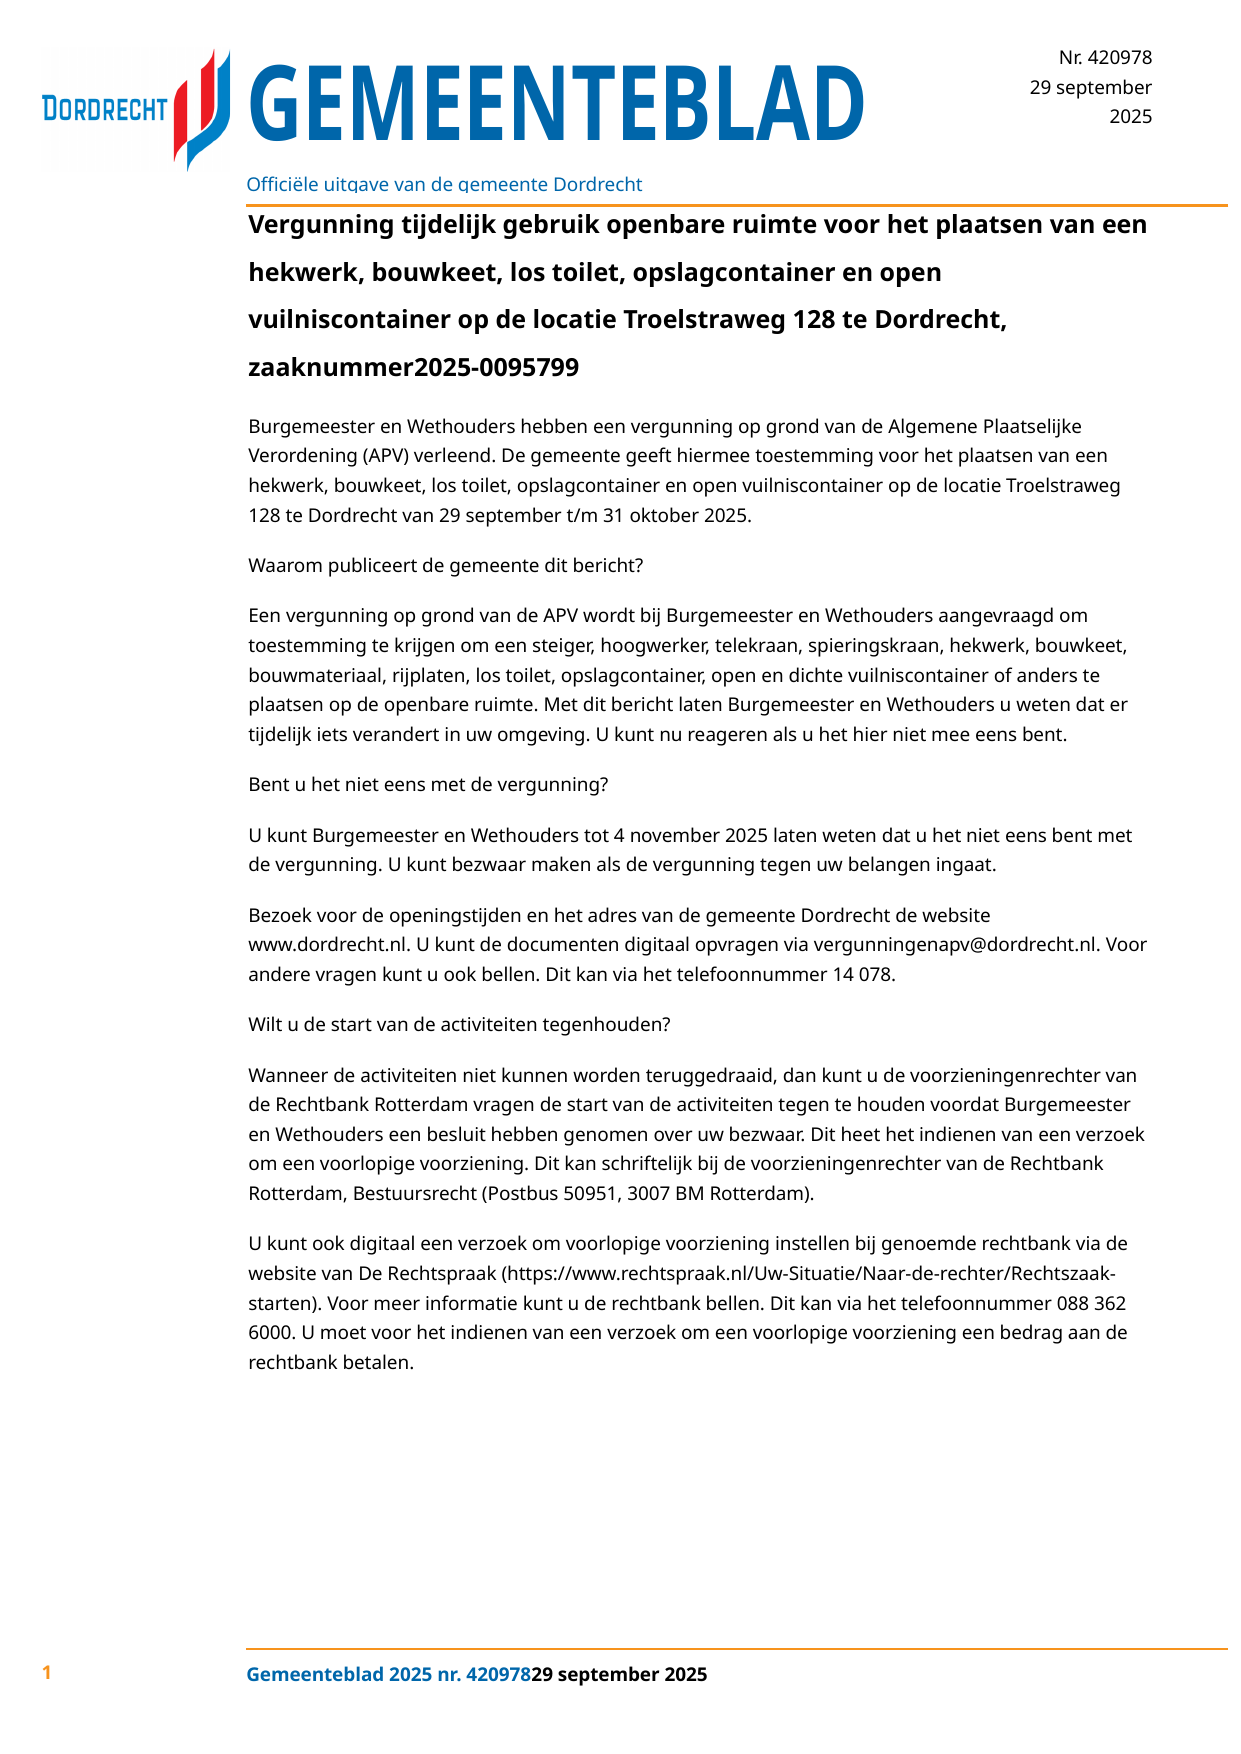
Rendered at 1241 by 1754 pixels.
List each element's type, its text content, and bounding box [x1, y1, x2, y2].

text Bent u het niet eens met de vergunning? [248, 771, 1152, 797]
text Wilt u de start van de activiteiten tegenhouden? [248, 1011, 1152, 1037]
text Burgemeester en Wethouders hebben een vergunning op grond van de Algemene Plaatselijke Verordening (APV) verleend. De gemeente geeft hiermee toestemming voor het plaatsen van een hekwerk, bouwkeet, los toilet, opslagcontainer en open vuilniscontainer op de locatie Troelstraweg 128 te Dordrecht van 29 september t/m 31 oktober 2025. [248, 413, 1152, 528]
text U kunt Burgemeester en Wethouders tot 4 november 2025 laten weten dat u het niet eens bent met de vergunning. U kunt bezwaar maken als de vergunning tegen uw belangen ingaat. [248, 822, 1152, 877]
text U kunt ook digitaal een verzoek om voorlopige voorziening instellen bij genoemde rechtbank via de website van De Rechtspraak (https://www.rechtspraak.nl/Uw-Situatie/Naar-de-rechter/Rechtszaak-starten). Voor meer informatie kunt u de rechtbank bellen. Dit kan via het telefoonnummer 088 362 6000. U moet voor het indienen van een verzoek om een voorlopige voorziening een bedrag aan de rechtbank betalen. [248, 1231, 1152, 1375]
text Bezoek voor de openingstijden en het adres van de gemeente Dordrecht de website www.dordrecht.nl. U kunt de documenten digitaal opvragen via vergunningenapv@dordrecht.nl. Voor andere vragen kunt u ook bellen. Dit kan via het telefoonnummer 14 078. [248, 902, 1152, 987]
text Wanneer de activiteiten niet kunnen worden teruggedraaid, dan kunt u de voorzieningenrechter van de Rechtbank Rotterdam vragen de start van de activiteiten tegen te houden voordat Burgemeester en Wethouders een besluit hebben genomen over uw bezwaar. Dit heet het indienen van een verzoek om een voorlopige voorziening. Dit kan schriftelijk bij de voorzieningenrechter van de Rechtbank Rotterdam, Bestuursrecht (Postbus 50951, 3007 BM Rotterdam). [248, 1062, 1152, 1206]
text Vergunning tijdelijk gebruik openbare ruimte voor het plaatsen van een hekwerk, bouwkeet, los toilet, opslagcontainer en open vuilniscontainer op de locatie Troelstraweg 128 te Dordrecht, zaaknummer2025-0095799 [248, 207, 1152, 384]
text Waarom publiceert de gemeente dit bericht? [248, 552, 1152, 578]
picture [41, 47, 231, 172]
text Een vergunning op grond van de APV wordt bij Burgemeester en Wethouders aangevraagd om toestemming te krijgen om een steiger, hoogwerker, telekraan, spieringskraan, hekwerk, bouwkeet, bouwmateriaal, rijplaten, los toilet, opslagcontainer, open en dichte vuilniscontainer of anders te plaatsen op de openbare ruimte. Met dit bericht laten Burgemeester en Wethouders u weten dat er tijdelijk iets verandert in uw omgeving. U kunt nu reageren als u het hier niet mee eens bent. [248, 603, 1152, 747]
